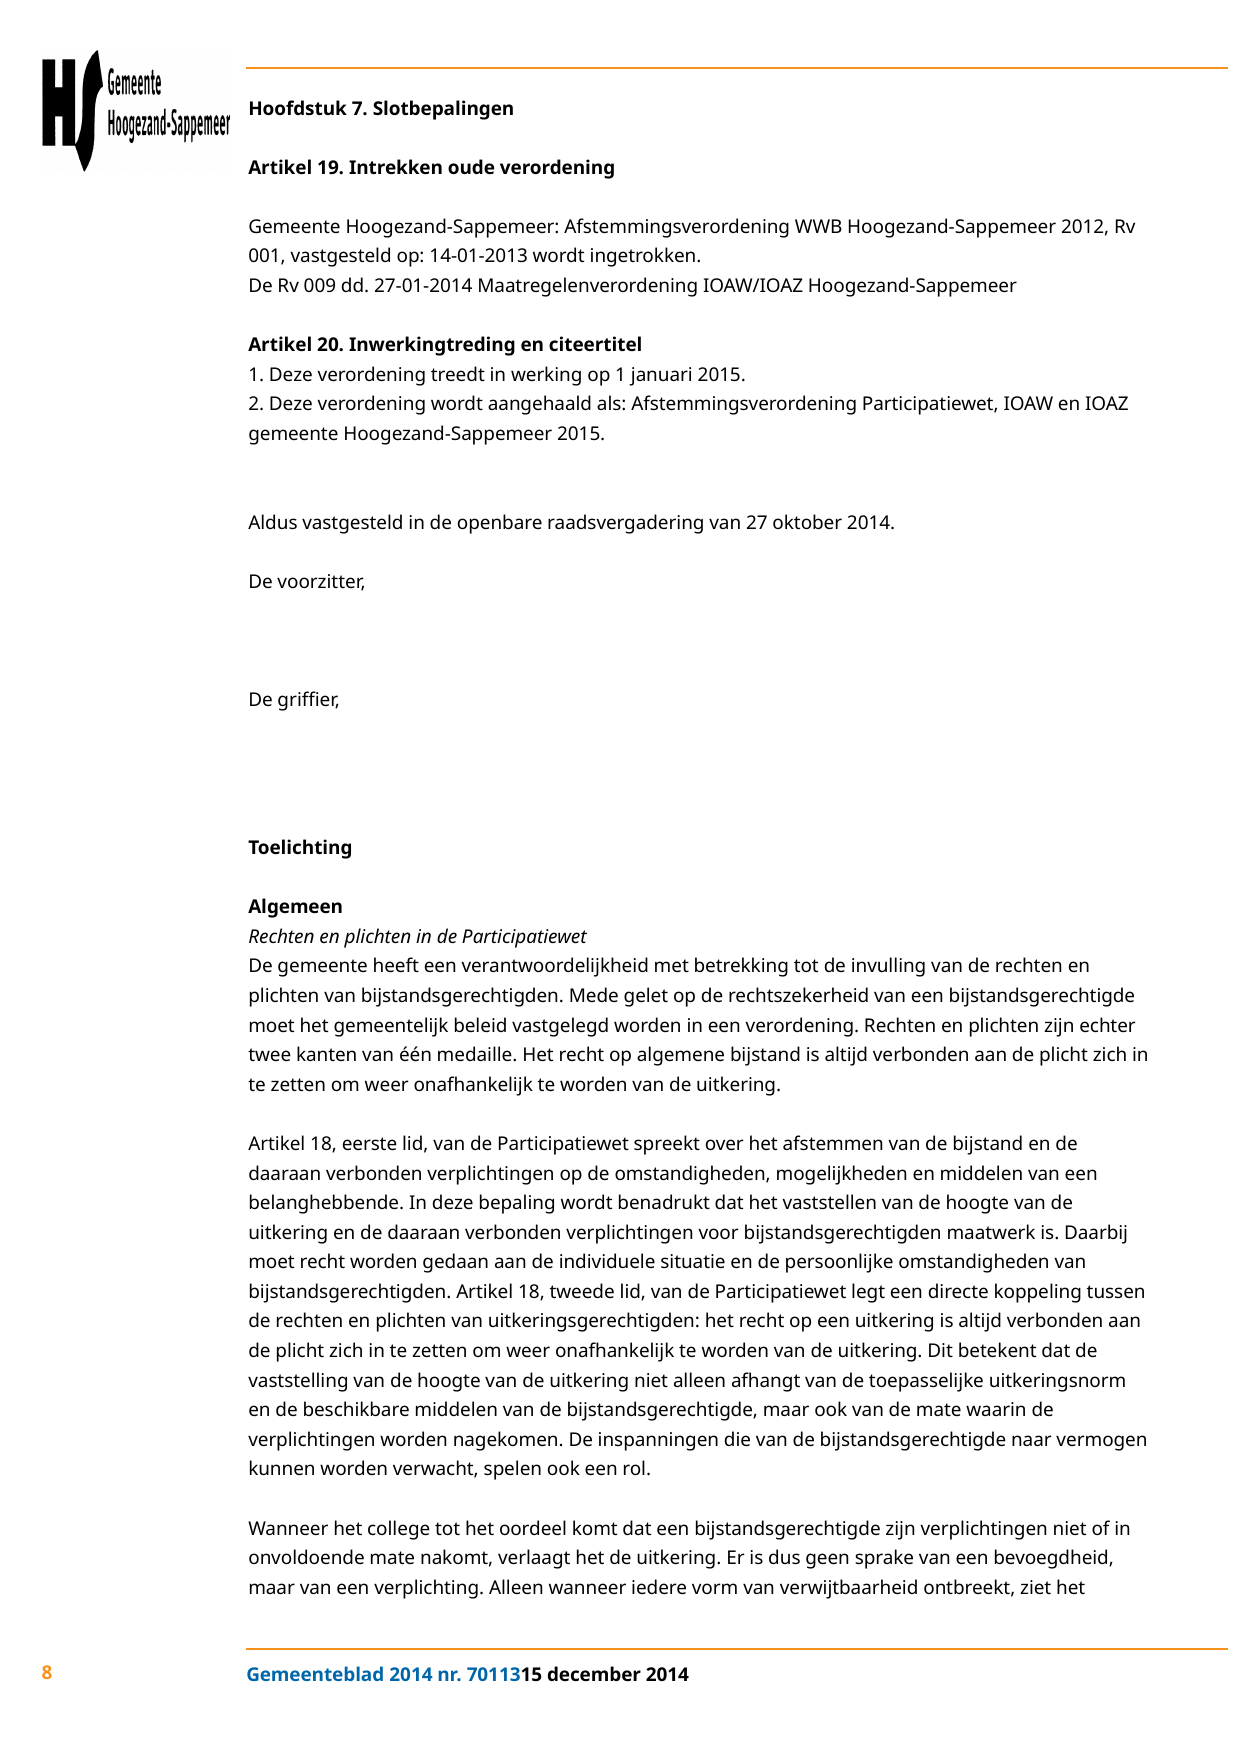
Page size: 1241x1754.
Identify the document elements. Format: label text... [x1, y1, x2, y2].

text Rechten en plichten in de Participatiewet [248, 923, 1152, 949]
text Gemeente Hoogezand-Sappemeer: Afstemmingsverordening WWB Hoogezand-Sappemeer 2012, Rv 001, vastgesteld op: 14-01-2013 wordt ingetrokken. [248, 213, 1152, 268]
text De voorzitter, [248, 568, 1152, 594]
text 1. Deze verordening treedt in werking op 1 januari 2015. [248, 361, 1152, 387]
text Artikel 20. Inwerkingtreding en citeertitel [248, 331, 1152, 357]
text Aldus vastgesteld in de openbare raadsvergadering van 27 oktober 2014. [248, 509, 1152, 535]
text 2. Deze verordening wordt aangehaald als: Afstemmingsverordening Participatiewet, IOAW en IOAZ gemeente Hoogezand-Sappemeer 2015. [248, 391, 1152, 446]
text Algemeen [248, 893, 1152, 919]
text De griffier, [248, 686, 1152, 712]
text De Rv 009 dd. 27-01-2014 Maatregelenverordening IOAW/IOAZ Hoogezand-Sappemeer [248, 272, 1152, 298]
text Hoofdstuk 7. Slotbepalingen [248, 95, 1152, 121]
text Toelichting [248, 834, 1152, 860]
picture [41, 47, 231, 172]
text De gemeente heeft een verantwoordelijkheid met betrekking tot de invulling van de rechten en plichten van bijstandsgerechtigden. Mede gelet op de rechtszekerheid van een bijstandsgerechtigde moet het gemeentelijk beleid vastgelegd worden in een verordening. Rechten en plichten zijn echter twee kanten van één medaille. Het recht op algemene bijstand is altijd verbonden aan de plicht zich in te zetten om weer onafhankelijk te worden van de uitkering. [248, 953, 1152, 1097]
text Artikel 19. Intrekken oude verordening [248, 154, 1152, 180]
text Wanneer het college tot het oordeel komt dat een bijstandsgerechtigde zijn verplichtingen niet of in onvoldoende mate nakomt, verlaagt het de uitkering. Er is dus geen sprake van een bevoegdheid, maar van een verplichting. Alleen wanneer iedere vorm van verwijtbaarheid ontbreekt, ziet het [248, 1515, 1152, 1600]
text Artikel 18, eerste lid, van de Participatiewet spreekt over het afstemmen van de bijstand en de daaraan verbonden verplichtingen op de omstandigheden, mogelijkheden en middelen van een belanghebbende. In deze bepaling wordt benadrukt dat het vaststellen van de hoogte van de uitkering en de daaraan verbonden verplichtingen voor bijstandsgerechtigden maatwerk is. Daarbij moet recht worden gedaan aan de individuele situatie en de persoonlijke omstandigheden van bijstandsgerechtigden. Artikel 18, tweede lid, van de Participatiewet legt een directe koppeling tussen de rechten en plichten van uitkeringsgerechtigden: het recht op een uitkering is altijd verbonden aan de plicht zich in te zetten om weer onafhankelijk te worden van de uitkering. Dit betekent dat de vaststelling van de hoogte van de uitkering niet alleen afhangt van de toepasselijke uitkeringsnorm en de beschikbare middelen van de bijstandsgerechtigde, maar ook van de mate waarin de verplichtingen worden nagekomen. De inspanningen die van de bijstandsgerechtigde naar vermogen kunnen worden verwacht, spelen ook een rol. [248, 1130, 1152, 1481]
